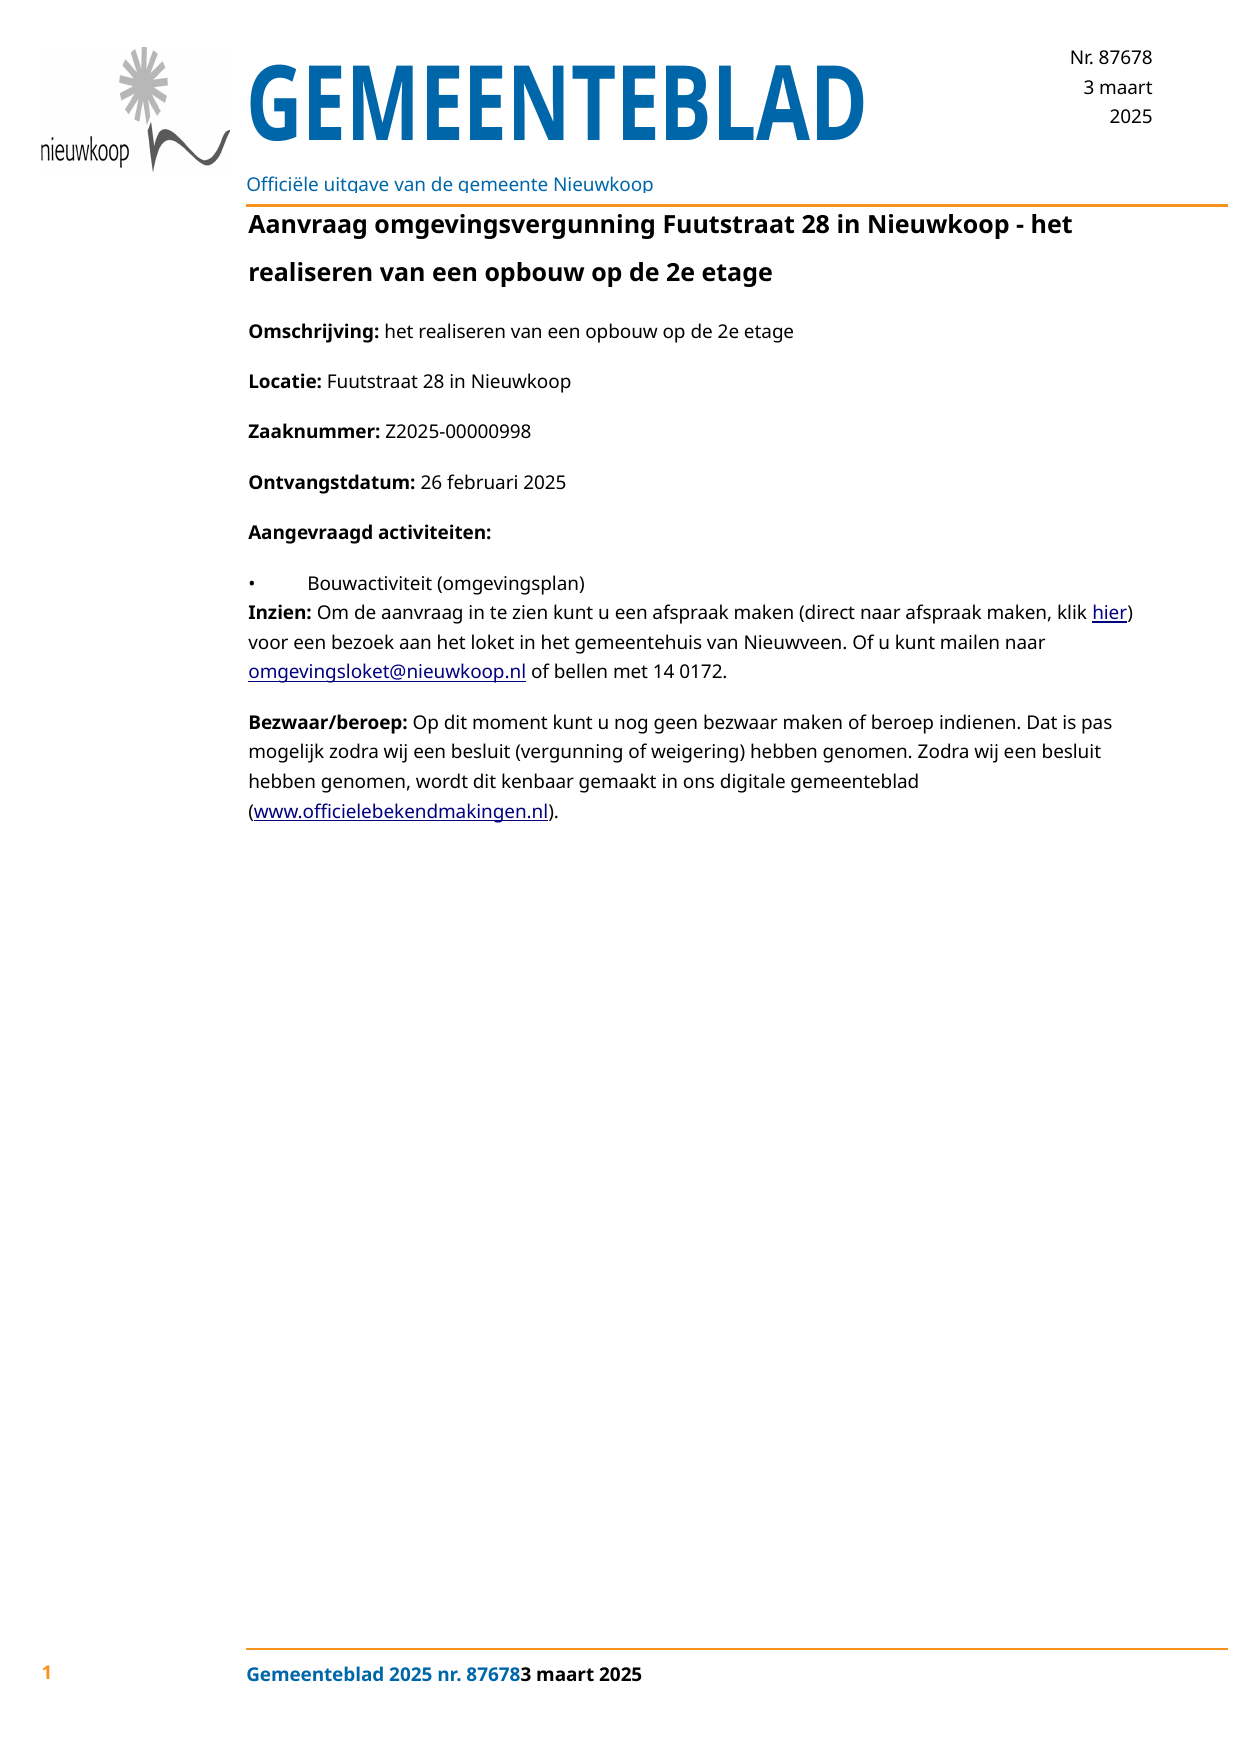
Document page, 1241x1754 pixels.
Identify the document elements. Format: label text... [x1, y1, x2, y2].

text Aanvraag omgevingsvergunning Fuutstraat 28 in Nieuwkoop - het realiseren van een opbouw op de 2e etage [248, 207, 1152, 288]
picture [41, 47, 231, 172]
text Aangevraagd activiteiten: [248, 519, 1152, 545]
text Inzien: Om de aanvraag in te zien kunt u een afspraak maken (direct naar afspraak maken, klik hier) voor een bezoek aan het loket in het gemeentehuis van Nieuwveen. Of u kunt mailen naar omgevingsloket@nieuwkoop.nl of bellen met 14 0172. [248, 599, 1152, 684]
text Zaaknummer: Z2025-00000998 [248, 419, 1152, 444]
list Bouwactiviteit (omgevingsplan) [248, 570, 1152, 596]
text Bezwaar/beroep: Op dit moment kunt u nog geen bezwaar maken of beroep indienen. Dat is pas mogelijk zodra wij een besluit (vergunning of weigering) hebben genomen. Zodra wij een besluit hebben genomen, wordt dit kenbaar gemaakt in ons digitale gemeenteblad (www.officielebekendmakingen.nl). [248, 709, 1152, 824]
text Omschrijving: het realiseren van een opbouw op de 2e etage [248, 318, 1152, 344]
text Locatie: Fuutstraat 28 in Nieuwkoop [248, 368, 1152, 394]
text Ontvangstdatum: 26 februari 2025 [248, 469, 1152, 495]
